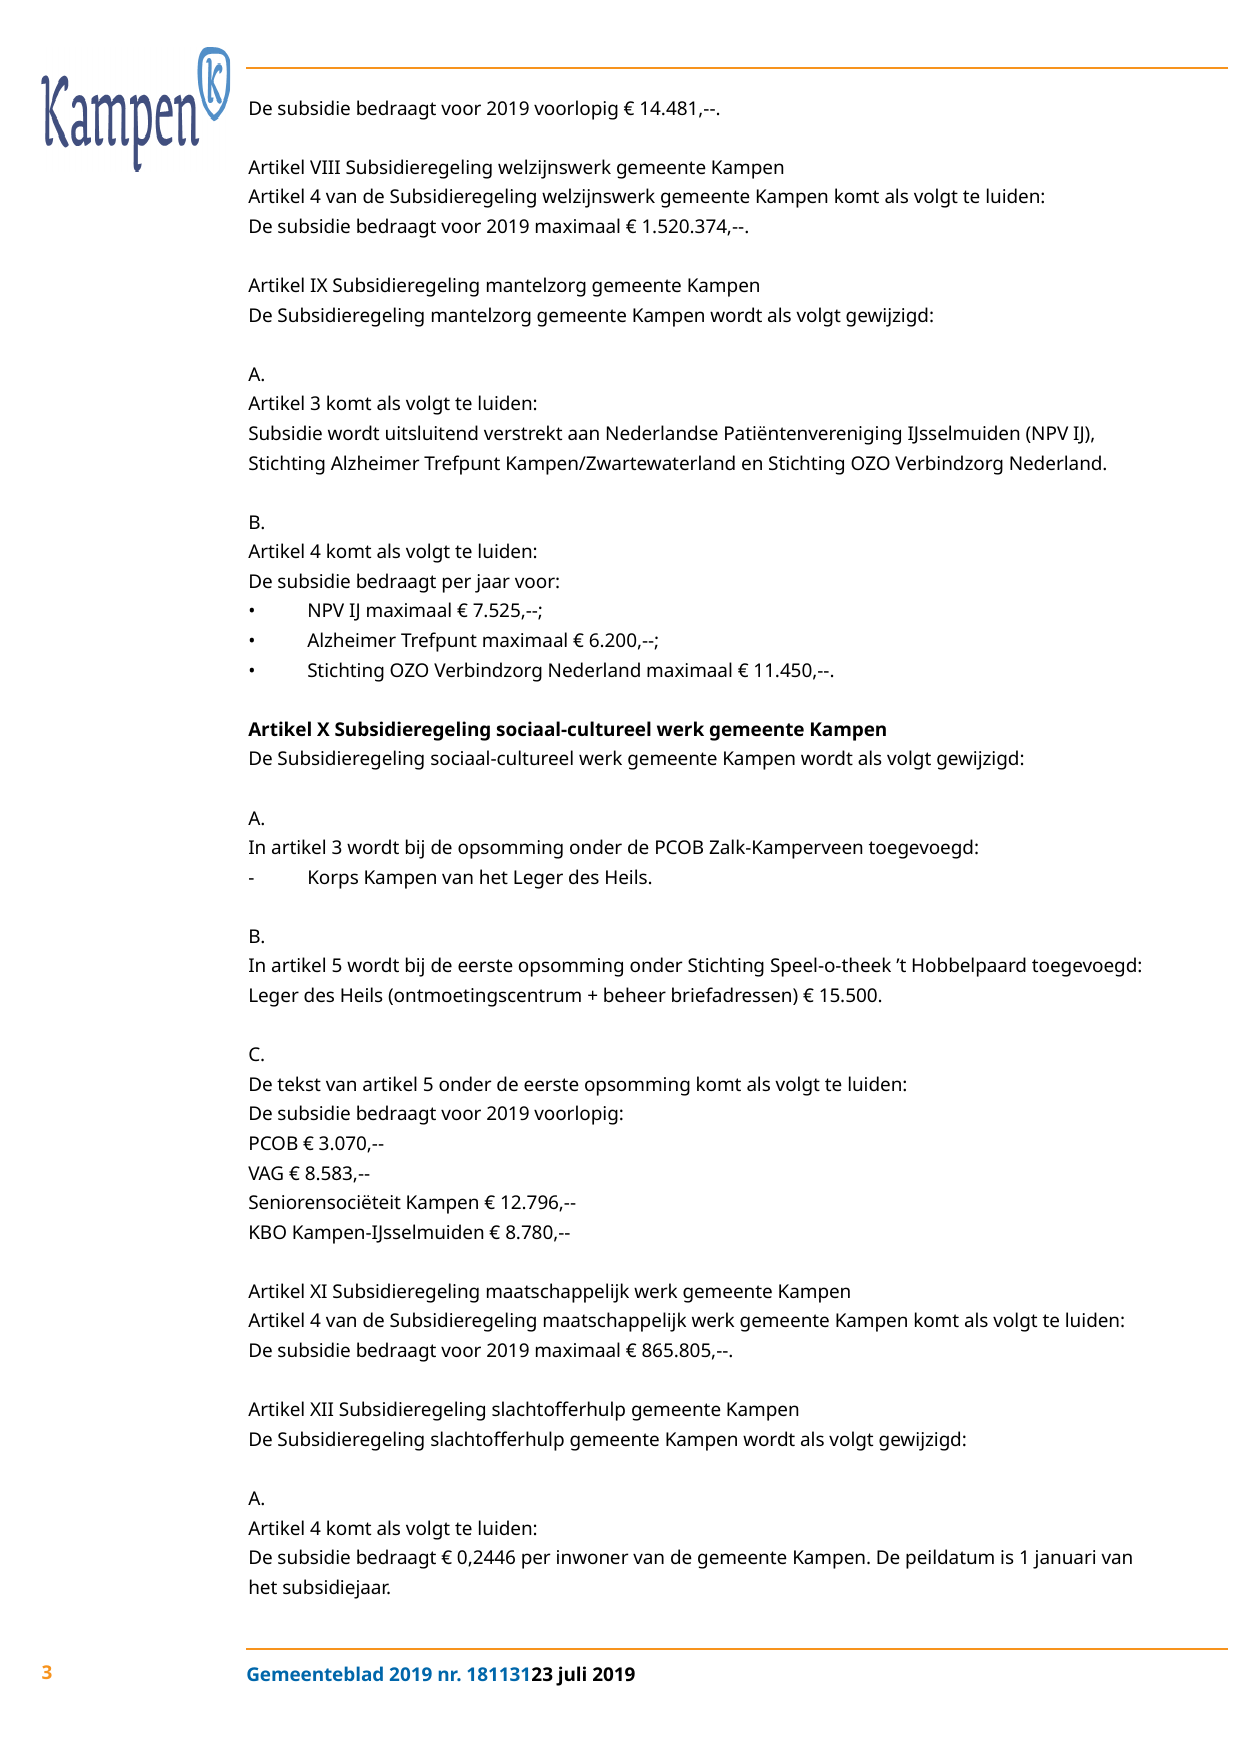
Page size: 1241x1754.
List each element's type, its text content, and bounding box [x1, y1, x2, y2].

text De Subsidieregeling mantelzorg gemeente Kampen wordt als volgt gewijzigd: [248, 302, 1152, 328]
text De tekst van artikel 5 onder de eerste opsomming komt als volgt te luiden: [248, 1071, 1152, 1097]
text Artikel X Subsidieregeling sociaal-cultureel werk gemeente Kampen [248, 716, 1152, 742]
text Artikel VIII Subsidieregeling welzijnswerk gemeente Kampen [248, 154, 1152, 180]
text In artikel 5 wordt bij de eerste opsomming onder Stichting Speel-o-theek ’t Hobbelpaard toegevoegd: [248, 953, 1152, 978]
list Korps Kampen van het Leger des Heils. [248, 864, 1152, 890]
text Artikel 4 komt als volgt te luiden: [248, 538, 1152, 564]
text Artikel IX Subsidieregeling mantelzorg gemeente Kampen [248, 272, 1152, 298]
text Artikel 4 van de Subsidieregeling maatschappelijk werk gemeente Kampen komt als volgt te luiden: [248, 1308, 1152, 1333]
text De subsidie bedraagt voor 2019 voorlopig: [248, 1101, 1152, 1126]
list Alzheimer Trefpunt maximaal € 6.200,--; [248, 627, 1152, 653]
text PCOB € 3.070,-- [248, 1130, 1152, 1156]
text KBO Kampen-IJsselmuiden € 8.780,-- [248, 1219, 1152, 1245]
text Artikel XII Subsidieregeling slachtofferhulp gemeente Kampen [248, 1396, 1152, 1422]
text De subsidie bedraagt voor 2019 voorlopig € 14.481,--. [248, 95, 1152, 121]
text De Subsidieregeling slachtofferhulp gemeente Kampen wordt als volgt gewijzigd: [248, 1426, 1152, 1452]
list NPV IJ maximaal € 7.525,--; [248, 598, 1152, 623]
text VAG € 8.583,-- [248, 1160, 1152, 1186]
text De subsidie bedraagt per jaar voor: [248, 568, 1152, 594]
picture [41, 47, 231, 172]
text De subsidie bedraagt voor 2019 maximaal € 865.805,--. [248, 1337, 1152, 1363]
list Stichting OZO Verbindzorg Nederland maximaal € 11.450,--. [248, 657, 1152, 683]
text Artikel XI Subsidieregeling maatschappelijk werk gemeente Kampen [248, 1278, 1152, 1304]
text De subsidie bedraagt voor 2019 maximaal € 1.520.374,--. [248, 213, 1152, 239]
text Artikel 3 komt als volgt te luiden: [248, 391, 1152, 416]
text Subsidie wordt uitsluitend verstrekt aan Nederlandse Patiëntenvereniging IJsselmuiden (NPV IJ), Stichting Alzheimer Trefpunt Kampen/Zwartewaterland en Stichting OZO Verbindzorg Nederland. [248, 420, 1152, 476]
text Seniorensociëteit Kampen € 12.796,-- [248, 1189, 1152, 1215]
text Artikel 4 komt als volgt te luiden: [248, 1515, 1152, 1541]
text Leger des Heils (ontmoetingscentrum + beheer briefadressen) € 15.500. [248, 982, 1152, 1008]
text De Subsidieregeling sociaal-cultureel werk gemeente Kampen wordt als volgt gewijzigd: [248, 746, 1152, 771]
text De subsidie bedraagt € 0,2446 per inwoner van de gemeente Kampen. De peildatum is 1 januari van het subsidiejaar. [248, 1544, 1152, 1600]
text In artikel 3 wordt bij de opsomming onder de PCOB Zalk-Kamperveen toegevoegd: [248, 834, 1152, 860]
text Artikel 4 van de Subsidieregeling welzijnswerk gemeente Kampen komt als volgt te luiden: [248, 183, 1152, 209]
